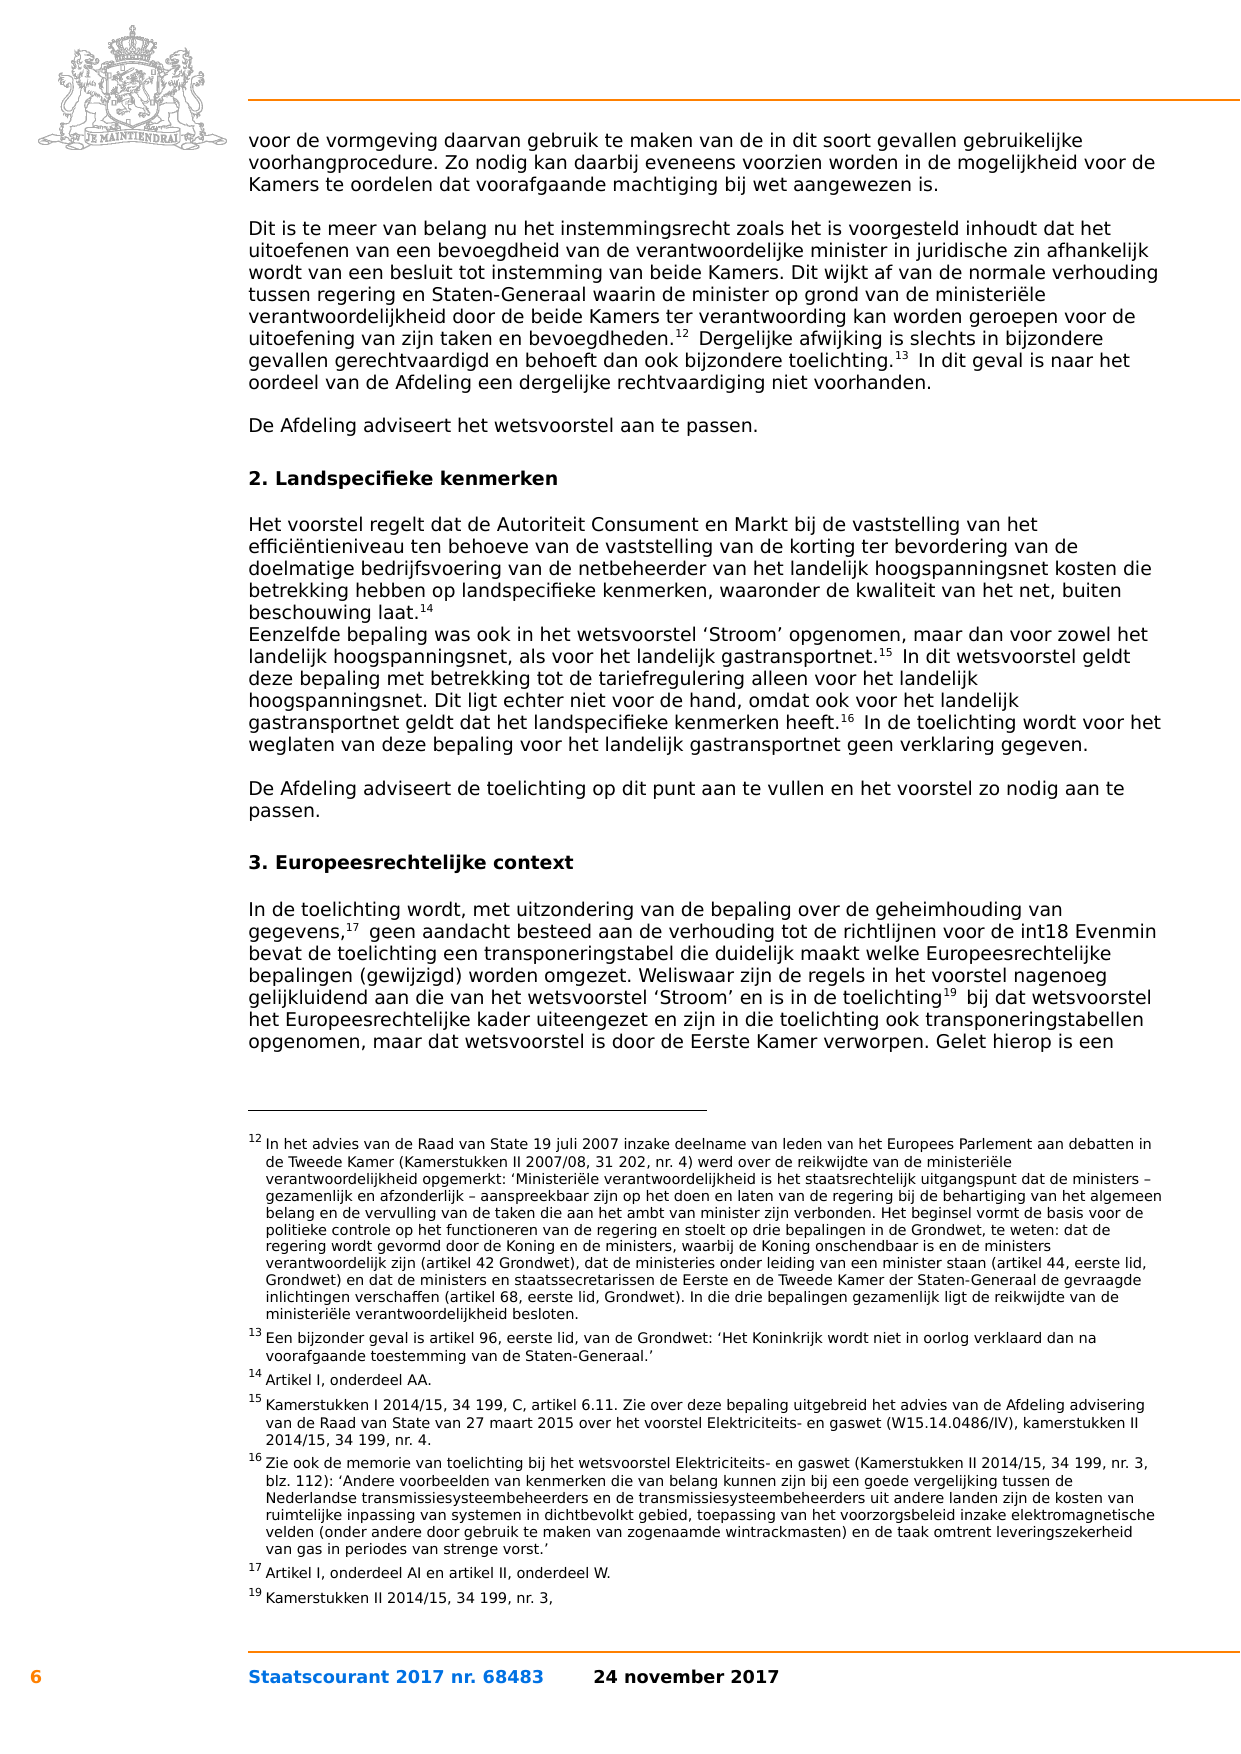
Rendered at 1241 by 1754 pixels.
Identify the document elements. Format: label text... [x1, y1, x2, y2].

text Het voorstel regelt dat de Autoriteit Consument en Markt bij de vaststelling van het efficiëntieniveau ten behoeve van de vaststelling van de korting ter bevordering van de doelmatige bedrijfsvoering van de netbeheerder van het landelijk hoogspanningsnet kosten die betrekking hebben op landspecifieke kenmerken, waaronder de kwaliteit van het net, buiten beschouwing laat. [248, 514, 1163, 624]
text In de toelichting wordt, met uitzondering van de bepaling over de geheimhouding van gegevens, geen aandacht besteed aan de verhouding tot de richtlijnen voor de int18 Evenmin bevat de toelichting een transponeringstabel die duidelijk maakt welke Europeesrechtelijke bepalingen (gewijzigd) worden omgezet. Weliswaar zijn de regels in het voorstel nagenoeg gelijkluidend aan die van het wetsvoorstel ‘Stroom’ en is in de toelichting bij dat wetsvoorstel het Europeesrechtelijke kader uiteengezet en zijn in die toelichting ook transponeringstabellen opgenomen, maar dat wetsvoorstel is door de Eerste Kamer verworpen. Gelet hierop is een [248, 899, 1163, 1053]
text Kamerstukken I 2014/15, 34 199, C, artikel 6.11. Zie over deze bepaling uitgebreid het advies van de Afdeling advisering van de Raad van State van 27 maart 2015 over het voorstel Elektriciteits- en gaswet (W15.14.0486/IV), kamerstukken II 2014/15, 34 199, nr. 4. [248, 1393, 1163, 1448]
text Dit is te meer van belang nu het instemmingsrecht zoals het is voorgesteld inhoudt dat het uitoefenen van een bevoegdheid van de verantwoordelijke minister in juridische zin afhankelijk wordt van een besluit tot instemming van beide Kamers. Dit wijkt af van de normale verhouding tussen regering en Staten-Generaal waarin de minister op grond van de ministeriële verantwoordelijkheid door de beide Kamers ter verantwoording kan worden geroepen voor de uitoefening van zijn taken en bevoegdheden. Dergelijke afwijking is slechts in bijzondere gevallen gerechtvaardigd en behoeft dan ook bijzondere toelichting. In dit geval is naar het oordeel van de Afdeling een dergelijke rechtvaardiging niet voorhanden. [248, 218, 1163, 393]
text In het advies van de Raad van State 19 juli 2007 inzake deelname van leden van het Europees Parlement aan debatten in de Tweede Kamer (Kamerstukken II 2007/08, 31 202, nr. 4) werd over de reikwijdte van de ministeriële verantwoordelijkheid opgemerkt: ‘Ministeriële verantwoordelijkheid is het staatsrechtelijk uitgangspunt dat de ministers – gezamenlijk en afzonderlijk – aanspreekbaar zijn op het doen en laten van de regering bij de behartiging van het algemeen belang en de vervulling van de taken die aan het ambt van minister zijn verbonden. Het beginsel vormt de basis voor de politieke controle op het functioneren van de regering en stoelt op drie bepalingen in de Grondwet, te weten: dat de regering wordt gevormd door de Koning en de ministers, waarbij de Koning onschendbaar is en de ministers verantwoordelijk zijn (artikel 42 Grondwet), dat de ministeries onder leiding van een minister staan (artikel 44, eerste lid, Grondwet) en dat de ministers en staatssecretarissen de Eerste en de Tweede Kamer der Staten-Generaal de gevraagde inlichtingen verschaffen (artikel 68, eerste lid, Grondwet). In die drie bepalingen gezamenlijk ligt de reikwijdte van de ministeriële verantwoordelijkheid besloten. [248, 1132, 1163, 1323]
text Kamerstukken II 2014/15, 34 199, nr. 3, [248, 1586, 1163, 1608]
text voor de vormgeving daarvan gebruik te maken van de in dit soort gevallen gebruikelijke voorhangprocedure. Zo nodig kan daarbij eveneens voorzien worden in de mogelijkheid voor de Kamers te oordelen dat voorafgaande machtiging bij wet aangewezen is. [248, 130, 1163, 196]
text De Afdeling adviseert het wetsvoorstel aan te passen. [248, 415, 1163, 437]
picture [38, 25, 227, 150]
text Artikel I, onderdeel AA. [248, 1368, 1163, 1390]
text De Afdeling adviseert de toelichting op dit punt aan te vullen en het voorstel zo nodig aan te passen. [248, 778, 1163, 822]
text Artikel I, onderdeel AI en artikel II, onderdeel W. [248, 1561, 1163, 1583]
subtitle 3. Europeesrechtelijke context [248, 852, 1163, 874]
text Een bijzonder geval is artikel 96, eerste lid, van de Grondwet: ‘Het Koninkrijk wordt niet in oorlog verklaard dan na voorafgaande toestemming van de Staten-Generaal.’ [248, 1326, 1163, 1365]
text Zie ook de memorie van toelichting bij het wetsvoorstel Elektriciteits- en gaswet (Kamerstukken II 2014/15, 34 199, nr. 3, blz. 112): ‘Andere voorbeelden van kenmerken die van belang kunnen zijn bij een goede vergelijking tussen de Nederlandse transmissiesysteembeheerders en de transmissiesysteembeheerders uit andere landen zijn de kosten van ruimtelijke inpassing van systemen in dichtbevolkt gebied, toepassing van het voorzorgsbeleid inzake elektromagnetische velden (onder andere door gebruik te maken van zogenaamde wintrackmasten) en de taak omtrent leveringszekerheid van gas in periodes van strenge vorst.’ [248, 1451, 1163, 1558]
subtitle 2. Landspecifieke kenmerken [248, 467, 1163, 489]
text Eenzelfde bepaling was ook in het wetsvoorstel ‘Stroom’ opgenomen, maar dan voor zowel het landelijk hoogspanningsnet, als voor het landelijk gastransportnet. In dit wetsvoorstel geldt deze bepaling met betrekking tot de tariefregulering alleen voor het landelijk hoogspanningsnet. Dit ligt echter niet voor de hand, omdat ook voor het landelijk gastransportnet geldt dat het landspecifieke kenmerken heeft. In de toelichting wordt voor het weglaten van deze bepaling voor het landelijk gastransportnet geen verklaring gegeven. [248, 624, 1163, 756]
